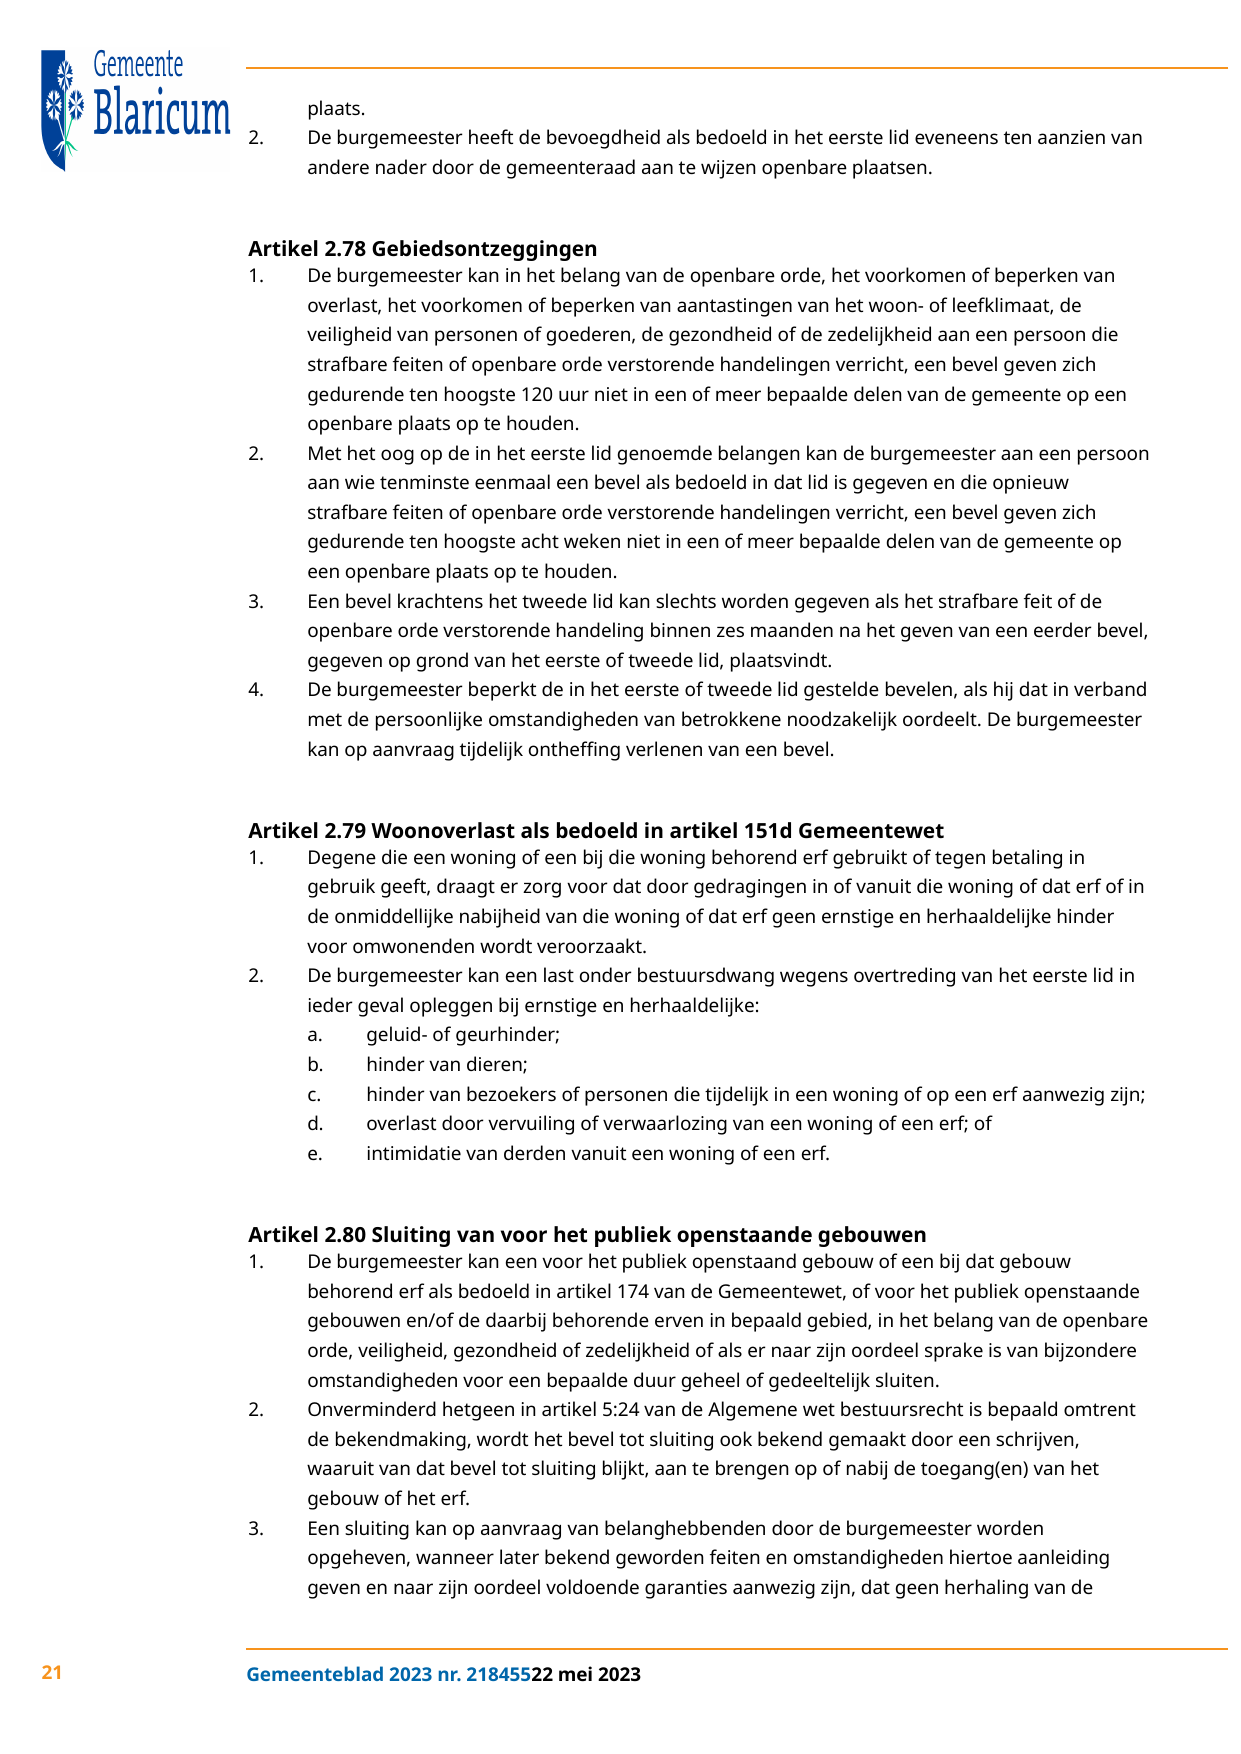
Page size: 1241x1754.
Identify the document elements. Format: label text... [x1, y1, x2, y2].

list Een bevel krachtens het tweede lid kan slechts worden gegeven als het strafbare feit of de openbare orde verstorende handeling binnen zes maanden na het geven van een eerder bevel, gegeven op grond van het eerste of tweede lid, plaatsvindt. [248, 588, 1152, 673]
list Degene die een woning of een bij die woning behorend erf gebruikt of tegen betaling in gebruik geeft, draagt er zorg voor dat door gedragingen in of vanuit die woning of dat erf of in de onmiddellijke nabijheid van die woning of dat erf geen ernstige en herhaaldelijke hinder voor omwonenden wordt veroorzaakt. [248, 844, 1152, 959]
list overlast door vervuiling of verwaarlozing van een woning of een erf; of [307, 1110, 1152, 1136]
list hinder van bezoekers of personen die tijdelijk in een woning of op een erf aanwezig zijn; [307, 1081, 1152, 1107]
list hinder van dieren; [307, 1051, 1152, 1077]
list De burgemeester heeft de bevoegdheid als bedoeld in het eerste lid eveneens ten aanzien van andere nader door de gemeenteraad aan te wijzen openbare plaatsen. [248, 124, 1152, 180]
list plaats. [248, 95, 1152, 121]
list De burgemeester kan in het belang van de openbare orde, het voorkomen of beperken van overlast, het voorkomen of beperken van aantastingen van het woon- of leefklimaat, de veiligheid van personen of goederen, de gezondheid of de zedelijkheid aan een persoon die strafbare feiten of openbare orde verstorende handelingen verricht, een bevel geven zich gedurende ten hoogste 120 uur niet in een of meer bepaalde delen van de gemeente op een openbare plaats op te houden. [248, 262, 1152, 436]
list De burgemeester kan een voor het publiek openstaand gebouw of een bij dat gebouw behorend erf als bedoeld in artikel 174 van de Gemeentewet, of voor het publiek openstaande gebouwen en/of de daarbij behorende erven in bepaald gebied, in het belang van de openbare orde, veiligheid, gezondheid of zedelijkheid of als er naar zijn oordeel sprake is van bijzondere omstandigheden voor een bepaalde duur geheel of gedeeltelijk sluiten. [248, 1248, 1152, 1392]
list De burgemeester beperkt de in het eerste of tweede lid gestelde bevelen, als hij dat in verband met de persoonlijke omstandigheden van betrokkene noodzakelijk oordeelt. De burgemeester kan op aanvraag tijdelijk ontheffing verlenen van een bevel. [248, 677, 1152, 761]
list geluid- of geurhinder; [307, 1022, 1152, 1047]
text Artikel 2.80 Sluiting van voor het publiek openstaande gebouwen [248, 1220, 1152, 1248]
picture [41, 47, 231, 172]
text Artikel 2.78 Gebiedsontzeggingen [248, 234, 1152, 262]
list intimidatie van derden vanuit een woning of een erf. [307, 1140, 1152, 1166]
list Met het oog op de in het eerste lid genoemde belangen kan de burgemeester aan een persoon aan wie tenminste eenmaal een bevel als bedoeld in dat lid is gegeven en die opnieuw strafbare feiten of openbare orde verstorende handelingen verricht, een bevel geven zich gedurende ten hoogste acht weken niet in een of meer bepaalde delen van de gemeente op een openbare plaats op te houden. [248, 440, 1152, 584]
list Een sluiting kan op aanvraag van belanghebbenden door de burgemeester worden opgeheven, wanneer later bekend geworden feiten en omstandigheden hiertoe aanleiding geven en naar zijn oordeel voldoende garanties aanwezig zijn, dat geen herhaling van de [248, 1515, 1152, 1599]
list Onverminderd hetgeen in artikel 5:24 van de Algemene wet bestuursrecht is bepaald omtrent de bekendmaking, wordt het bevel tot sluiting ook bekend gemaakt door een schrijven, waaruit van dat bevel tot sluiting blijkt, aan te brengen op of nabij de toegang(en) van het gebouw of het erf. [248, 1396, 1152, 1511]
text Artikel 2.79 Woonoverlast als bedoeld in artikel 151d Gemeentewet [248, 816, 1152, 844]
list De burgemeester kan een last onder bestuursdwang wegens overtreding van het eerste lid in ieder geval opleggen bij ernstige en herhaaldelijke: [248, 962, 1152, 1018]
